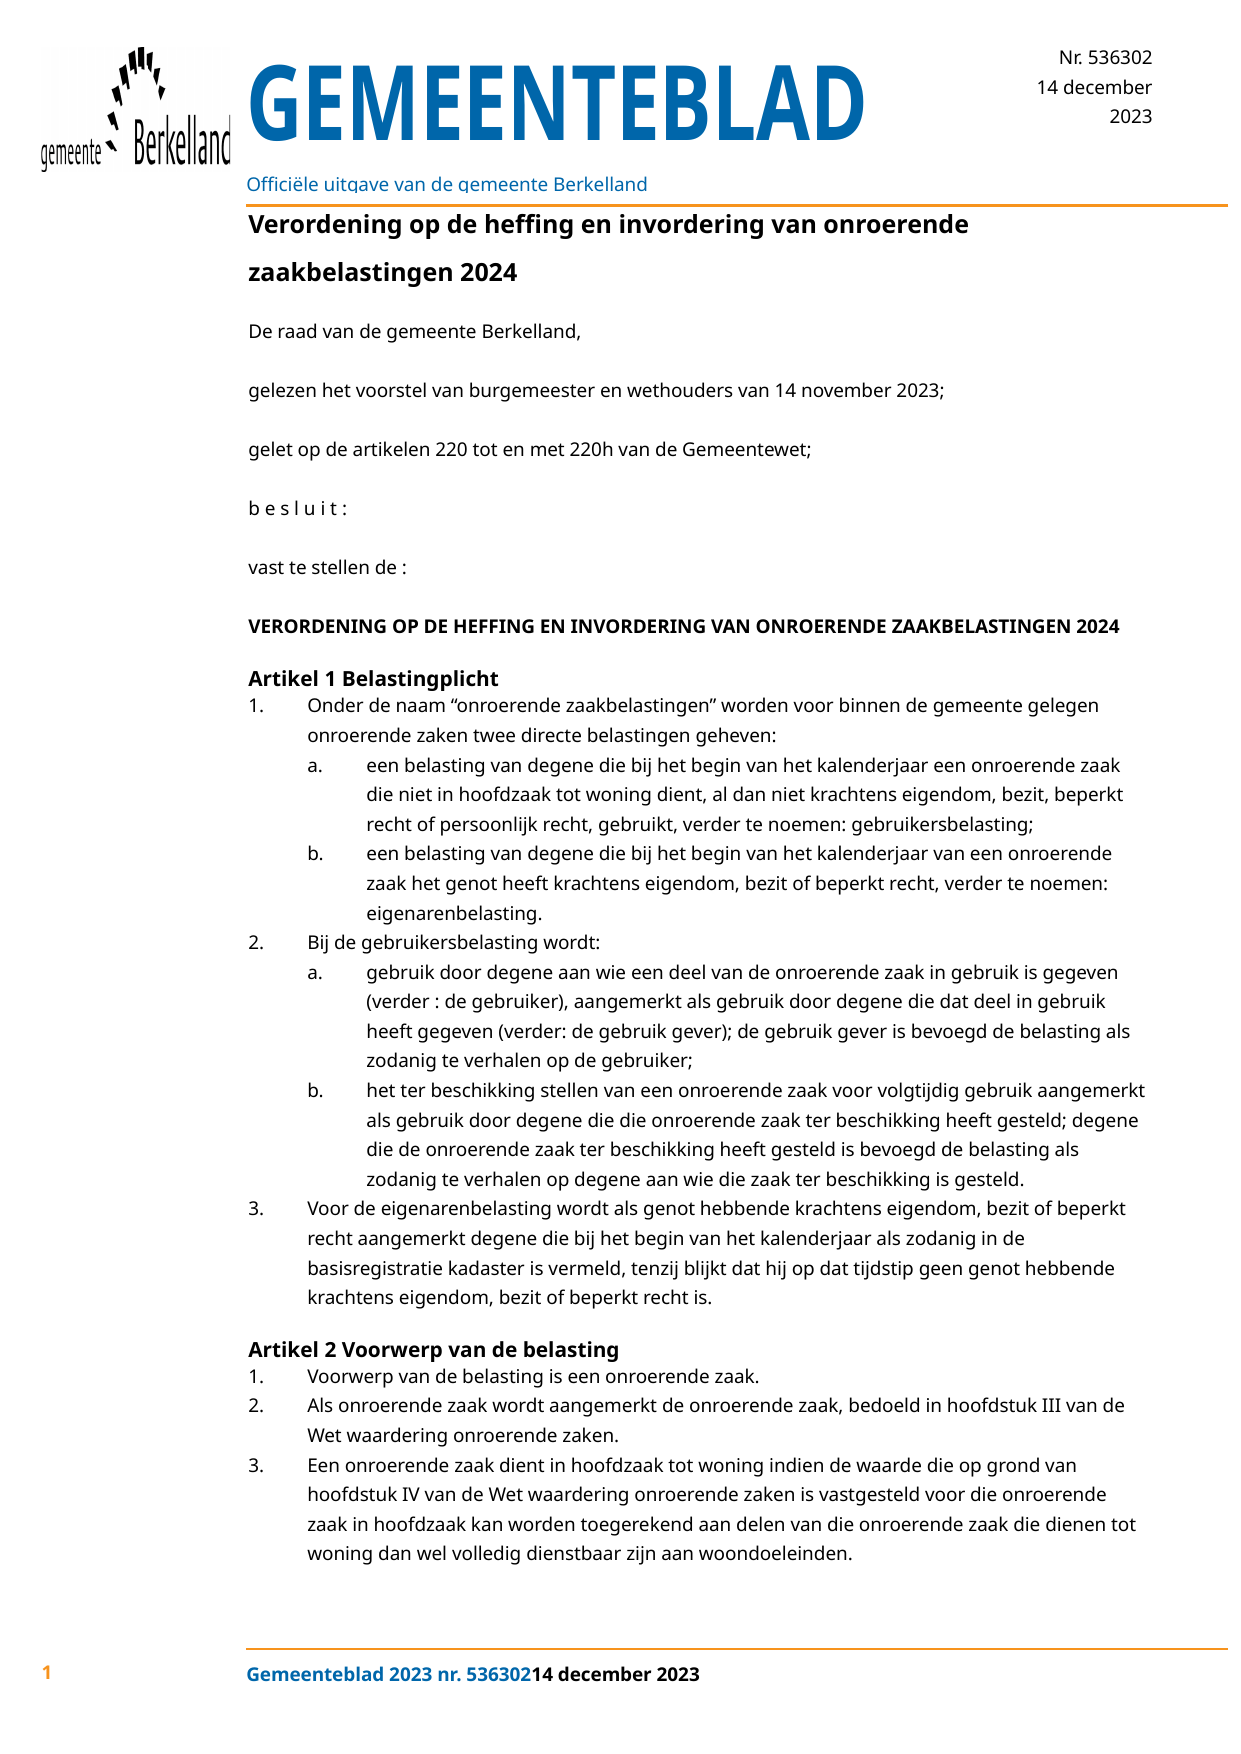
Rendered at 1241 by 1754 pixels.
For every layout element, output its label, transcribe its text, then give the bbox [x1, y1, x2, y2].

list gebruik door degene aan wie een deel van de onroerende zaak in gebruik is gegeven (verder : de gebruiker), aangemerkt als gebruik door degene die dat deel in gebruik heeft gegeven (verder: de gebruik gever); de gebruik gever is bevoegd de belasting als zodanig te verhalen op de gebruiker; [307, 959, 1152, 1073]
picture [41, 47, 231, 172]
list een belasting van degene die bij het begin van het kalenderjaar van een onroerende zaak het genot heeft krachtens eigendom, bezit of beperkt recht, verder te noemen: eigenarenbelasting. [307, 841, 1152, 925]
text De raad van de gemeente Berkelland, [248, 318, 1152, 344]
text Artikel 1 Belastingplicht [248, 664, 1152, 693]
list een belasting van degene die bij het begin van het kalenderjaar een onroerende zaak die niet in hoofdzaak tot woning dient, al dan niet krachtens eigendom, bezit, beperkt recht of persoonlijk recht, gebruikt, verder te noemen: gebruikersbelasting; [307, 752, 1152, 837]
list Voor de eigenarenbelasting wordt als genot hebbende krachtens eigendom, bezit of beperkt recht aangemerkt degene die bij het begin van het kalenderjaar als zodanig in de basisregistratie kadaster is vermeld, tenzij blijkt dat hij op dat tijdstip geen genot hebbende krachtens eigendom, bezit of beperkt recht is. [248, 1196, 1152, 1310]
text Verordening op de heffing en invordering van onroerende zaakbelastingen 2024 [248, 207, 1152, 288]
text gelezen het voorstel van burgemeester en wethouders van 14 november 2023; [248, 377, 1152, 403]
list Onder de naam “onroerende zaakbelastingen” worden voor binnen de gemeente gelegen onroerende zaken twee directe belastingen geheven: [248, 693, 1152, 748]
list Voorwerp van de belasting is een onroerende zaak. [248, 1363, 1152, 1389]
text Artikel 2 Voorwerp van de belasting [248, 1335, 1152, 1363]
list Als onroerende zaak wordt aangemerkt de onroerende zaak, bedoeld in hoofdstuk III van de Wet waardering onroerende zaken. [248, 1393, 1152, 1448]
list Een onroerende zaak dient in hoofdzaak tot woning indien de waarde die op grond van hoofdstuk IV van de Wet waardering onroerende zaken is vastgesteld voor die onroerende zaak in hoofdzaak kan worden toegerekend aan delen van die onroerende zaak die dienen tot woning dan wel volledig dienstbaar zijn aan woondoeleinden. [248, 1452, 1152, 1566]
list Bij de gebruikersbelasting wordt: [248, 929, 1152, 955]
text gelet op de artikelen 220 tot en met 220h van de Gemeentewet; [248, 436, 1152, 462]
text b e s l u i t : [248, 495, 1152, 521]
text VERORDENING OP DE HEFFING EN INVORDERING VAN ONROERENDE ZAAKBELASTINGEN 2024 [248, 614, 1152, 639]
text vast te stellen de : [248, 554, 1152, 580]
list het ter beschikking stellen van een onroerende zaak voor volgtijdig gebruik aangemerkt als gebruik door degene die die onroerende zaak ter beschikking heeft gesteld; degene die de onroerende zaak ter beschikking heeft gesteld is bevoegd de belasting als zodanig te verhalen op degene aan wie die zaak ter beschikking is gesteld. [307, 1077, 1152, 1192]
